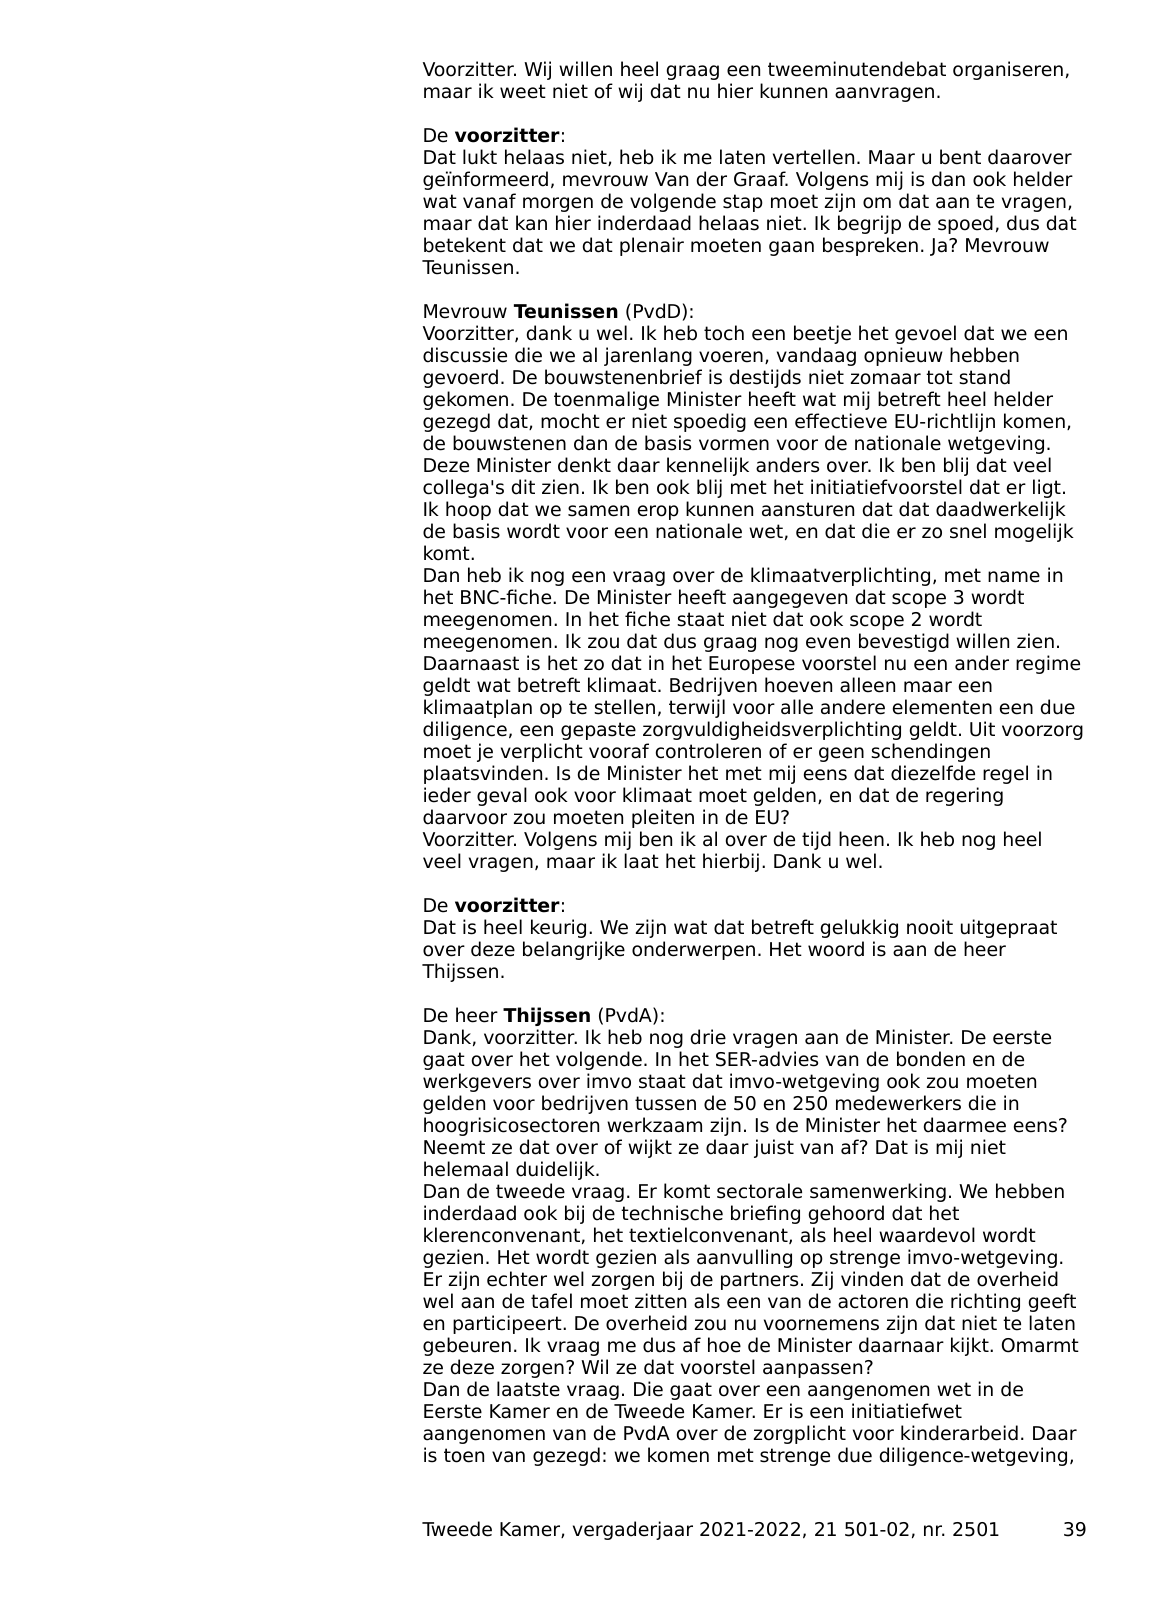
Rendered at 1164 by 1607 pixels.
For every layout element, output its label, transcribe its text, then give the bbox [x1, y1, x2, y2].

text Voorzitter. Volgens mij ben ik al over de tijd heen. Ik heb nog heel veel vragen, maar ik laat het hierbij. Dank u wel. [422, 829, 1087, 873]
text Dan de laatste vraag. Die gaat over een aangenomen wet in de Eerste Kamer en de Tweede Kamer. Er is een initiatiefwet aangenomen van de PvdA over de zorgplicht voor kinderarbeid. Daar is toen van gezegd: we komen met strenge due diligence-wetgeving, [422, 1379, 1087, 1467]
text Dan heb ik nog een vraag over de klimaatverplichting, met name in het BNC-fiche. De Minister heeft aangegeven dat scope 3 wordt meegenomen. In het fiche staat niet dat ook scope 2 wordt meegenomen. Ik zou dat dus graag nog even bevestigd willen zien. [422, 565, 1087, 653]
text De heer Thijssen (PvdA): [422, 1005, 1087, 1027]
text Voorzitter. Wij willen heel graag een tweeminutendebat organiseren, maar ik weet niet of wij dat nu hier kunnen aanvragen. [422, 59, 1087, 103]
text Dan de tweede vraag. Er komt sectorale samenwerking. We hebben inderdaad ook bij de technische briefing gehoord dat het klerenconvenant, het textielconvenant, als heel waardevol wordt gezien. Het wordt gezien als aanvulling op strenge imvo-wetgeving. Er zijn echter wel zorgen bij de partners. Zij vinden dat de overheid wel aan de tafel moet zitten als een van de actoren die richting geeft en participeert. De overheid zou nu voornemens zijn dat niet te laten gebeuren. Ik vraag me dus af hoe de Minister daarnaar kijkt. Omarmt ze deze zorgen? Wil ze dat voorstel aanpassen? [422, 1181, 1087, 1379]
text Voorzitter, dank u wel. Ik heb toch een beetje het gevoel dat we een discussie die we al jarenlang voeren, vandaag opnieuw hebben gevoerd. De bouwstenenbrief is destijds niet zomaar tot stand gekomen. De toenmalige Minister heeft wat mij betreft heel helder gezegd dat, mocht er niet spoedig een effectieve EU-richtlijn komen, de bouwstenen dan de basis vormen voor de nationale wetgeving. Deze Minister denkt daar kennelijk anders over. Ik ben blij dat veel collega's dit zien. Ik ben ook blij met het initiatiefvoorstel dat er ligt. Ik hoop dat we samen erop kunnen aansturen dat dat daadwerkelijk de basis wordt voor een nationale wet, en dat die er zo snel mogelijk komt. [422, 323, 1087, 565]
text De voorzitter: [422, 125, 1087, 147]
text Dat is heel keurig. We zijn wat dat betreft gelukkig nooit uitgepraat over deze belangrijke onderwerpen. Het woord is aan de heer Thijssen. [422, 917, 1087, 983]
text Dat lukt helaas niet, heb ik me laten vertellen. Maar u bent daarover geïnformeerd, mevrouw Van der Graaf. Volgens mij is dan ook helder wat vanaf morgen de volgende stap moet zijn om dat aan te vragen, maar dat kan hier inderdaad helaas niet. Ik begrijp de spoed, dus dat betekent dat we dat plenair moeten gaan bespreken. Ja? Mevrouw Teunissen. [422, 147, 1087, 279]
text Daarnaast is het zo dat in het Europese voorstel nu een ander regime geldt wat betreft klimaat. Bedrijven hoeven alleen maar een klimaatplan op te stellen, terwijl voor alle andere elementen een due diligence, een gepaste zorgvuldigheidsverplichting geldt. Uit voorzorg moet je verplicht vooraf controleren of er geen schendingen plaatsvinden. Is de Minister het met mij eens dat diezelfde regel in ieder geval ook voor klimaat moet gelden, en dat de regering daarvoor zou moeten pleiten in de EU? [422, 653, 1087, 829]
text Mevrouw Teunissen (PvdD): [422, 301, 1087, 323]
text Dank, voorzitter. Ik heb nog drie vragen aan de Minister. De eerste gaat over het volgende. In het SER-advies van de bonden en de werkgevers over imvo staat dat imvo-wetgeving ook zou moeten gelden voor bedrijven tussen de 50 en 250 medewerkers die in hoogrisicosectoren werkzaam zijn. Is de Minister het daarmee eens? Neemt ze dat over of wijkt ze daar juist van af? Dat is mij niet helemaal duidelijk. [422, 1027, 1087, 1181]
text De voorzitter: [422, 895, 1087, 917]
